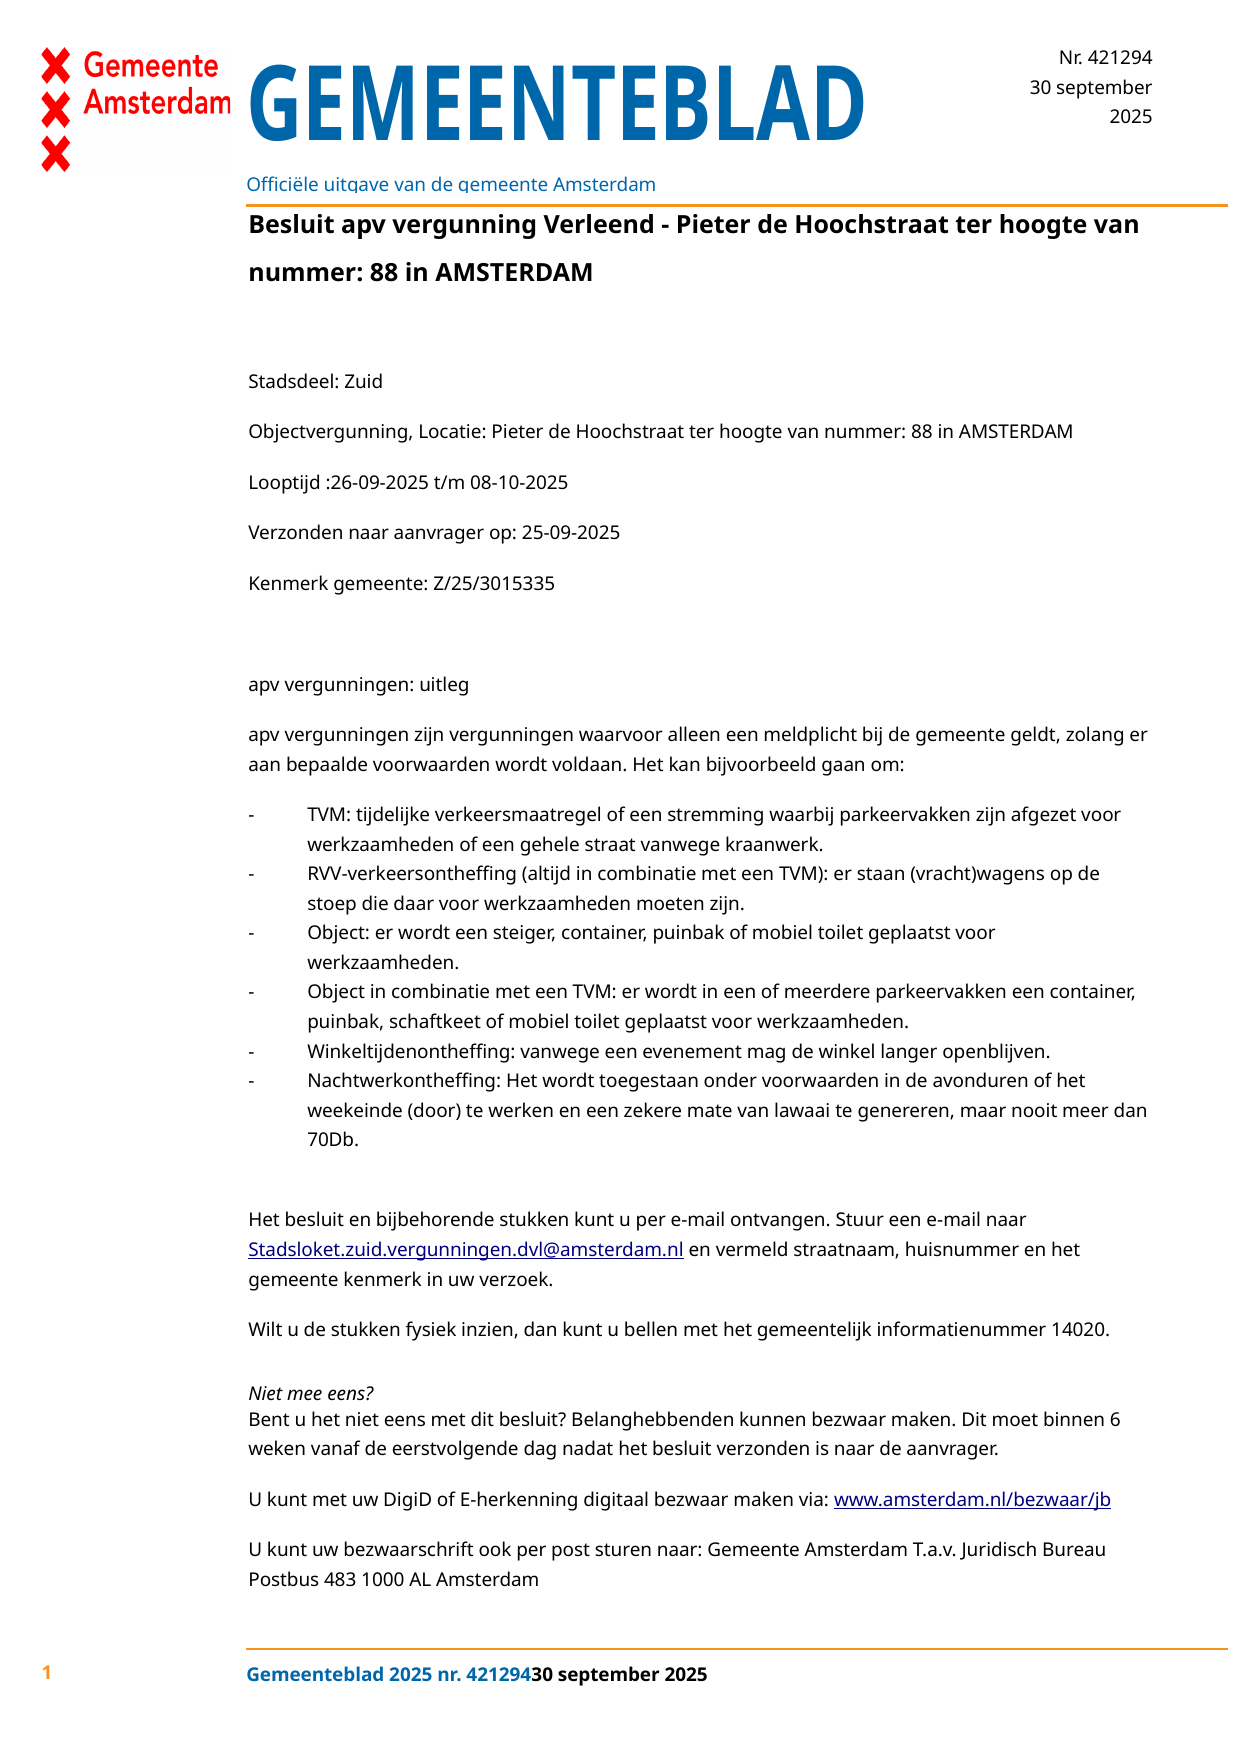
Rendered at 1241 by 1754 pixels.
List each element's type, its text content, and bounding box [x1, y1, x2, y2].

text Looptijd :26-09-2025 t/m 08-10-2025 [248, 469, 1152, 495]
list TVM: tijdelijke verkeersmaatregel of een stremming waarbij parkeervakken zijn afgezet voor werkzaamheden of een gehele straat vanwege kraanwerk. [248, 801, 1152, 857]
list Object in combinatie met een TVM: er wordt in een of meerdere parkeervakken een container, puinbak, schaftkeet of mobiel toilet geplaatst voor werkzaamheden. [248, 979, 1152, 1034]
text Objectvergunning, Locatie: Pieter de Hoochstraat ter hoogte van nummer: 88 in AMSTERDAM [248, 419, 1152, 444]
text Verzonden naar aanvrager op: 25-09-2025 [248, 519, 1152, 545]
text Wilt u de stukken fysiek inzien, dan kunt u bellen met het gemeentelijk informatienummer 14020. [248, 1316, 1152, 1342]
text Het besluit en bijbehorende stukken kunt u per e-mail ontvangen. Stuur een e-mail naar Stadsloket.zuid.vergunningen.dvl@amsterdam.nl en vermeld straatnaam, huisnummer en het gemeente kenmerk in uw verzoek. [248, 1207, 1152, 1292]
list Winkeltijdenontheffing: vanwege een evenement mag de winkel langer openblijven. [248, 1038, 1152, 1064]
text U kunt met uw DigiD of E-herkenning digitaal bezwaar maken via: www.amsterdam.nl/bezwaar/jb [248, 1486, 1152, 1512]
list Nachtwerkontheffing: Het wordt toegestaan onder voorwaarden in de avonduren of het weekeinde (door) te werken en een zekere mate van lawaai te genereren, maar nooit meer dan 70Db. [248, 1067, 1152, 1152]
text apv vergunningen: uitleg [248, 671, 1152, 697]
text Stadsdeel: Zuid [248, 368, 1152, 394]
text apv vergunningen zijn vergunningen waarvoor alleen een meldplicht bij de gemeente geldt, zolang er aan bepaalde voorwaarden wordt voldaan. Het kan bijvoorbeeld gaan om: [248, 721, 1152, 777]
text Besluit apv vergunning Verleend - Pieter de Hoochstraat ter hoogte van nummer: 88 in AMSTERDAM [248, 207, 1152, 288]
list Object: er wordt een steiger, container, puinbak of mobiel toilet geplaatst voor werkzaamheden. [248, 919, 1152, 975]
text Niet mee eens? [248, 1380, 1152, 1406]
list RVV-verkeersontheffing (altijd in combinatie met een TVM): er staan (vracht)wagens op de stoep die daar voor werkzaamheden moeten zijn. [248, 860, 1152, 916]
picture [41, 47, 231, 172]
text Bent u het niet eens met dit besluit? Belanghebbenden kunnen bezwaar maken. Dit moet binnen 6 weken vanaf de eerstvolgende dag nadat het besluit verzonden is naar de aanvrager. [248, 1406, 1152, 1461]
text U kunt uw bezwaarschrift ook per post sturen naar: Gemeente Amsterdam T.a.v. Juridisch Bureau Postbus 483 1000 AL Amsterdam [248, 1536, 1152, 1592]
text Kenmerk gemeente: Z/25/3015335 [248, 570, 1152, 596]
